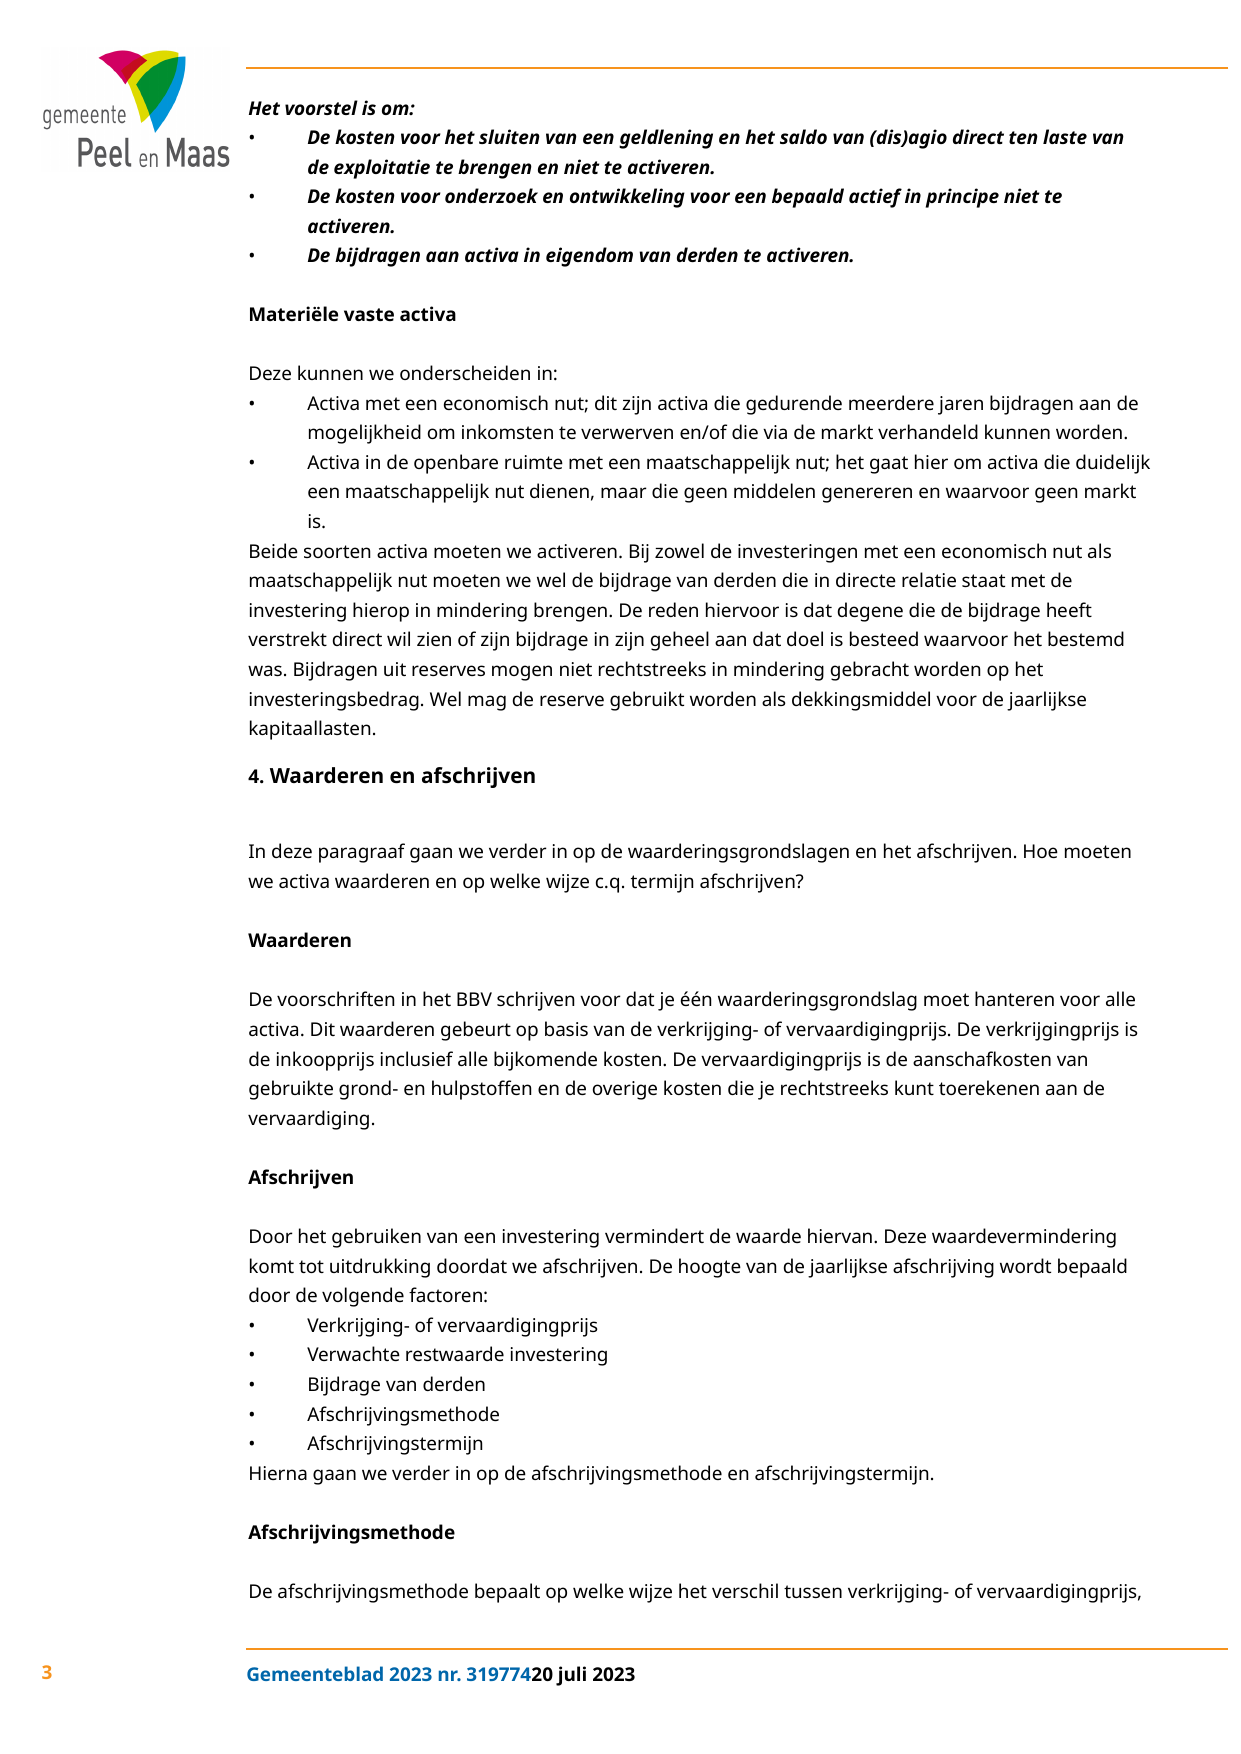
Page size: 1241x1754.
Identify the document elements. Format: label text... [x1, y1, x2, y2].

table_header Het voorstel is om: De kosten voor het sluiten van een geldlening en het saldo van (dis)agio direct ten laste van de exploitatie te brengen en niet te activeren. De kosten voor onderzoek en ontwikkeling voor een bepaald actief in principe niet te activeren. De bijdragen aan activa in eigendom van derden te activeren. [248, 95, 1152, 268]
text 4. Waarderen en afschrijven [248, 761, 1152, 789]
text Afschrijven [248, 1164, 1152, 1190]
text Beide soorten activa moeten we activeren. Bij zowel de investeringen met een economisch nut als maatschappelijk nut moeten we wel de bijdrage van derden die in directe relatie staat met de investering hierop in mindering brengen. De reden hiervoor is dat degene die de bijdrage heeft verstrekt direct wil zien of zijn bijdrage in zijn geheel aan dat doel is besteed waarvoor het bestemd was. Bijdragen uit reserves mogen niet rechtstreeks in mindering gebracht worden op het investeringsbedrag. Wel mag de reserve gebruikt worden als dekkingsmiddel voor de jaarlijkse kapitaallasten. [248, 538, 1152, 741]
text In deze paragraaf gaan we verder in op de waarderingsgrondslagen en het afschrijven. Hoe moeten we activa waarderen en op welke wijze c.q. termijn afschrijven? [248, 839, 1152, 894]
list Bijdrage van derden [248, 1371, 1152, 1397]
list Activa in de openbare ruimte met een maatschappelijk nut; het gaat hier om activa die duidelijk een maatschappelijk nut dienen, maar die geen middelen genereren en waarvoor geen markt is. [248, 449, 1152, 534]
text Waarderen [248, 927, 1152, 953]
list Afschrijvingstermijn [248, 1430, 1152, 1456]
text Door het gebruiken van een investering vermindert de waarde hiervan. Deze waardevermindering komt tot uitdrukking doordat we afschrijven. De hoogte van de jaarlijkse afschrijving wordt bepaald door de volgende factoren: [248, 1223, 1152, 1308]
list Activa met een economisch nut; dit zijn activa die gedurende meerdere jaren bijdragen aan de mogelijkheid om inkomsten te verwerven en/of die via de markt verhandeld kunnen worden. [248, 390, 1152, 445]
list Verkrijging- of vervaardigingprijs [248, 1312, 1152, 1338]
list Afschrijvingsmethode [248, 1401, 1152, 1427]
text De voorschriften in het BBV schrijven voor dat je één waarderingsgrondslag moet hanteren voor alle activa. Dit waarderen gebeurt op basis van de verkrijging- of vervaardigingprijs. De verkrijgingprijs is de inkoopprijs inclusief alle bijkomende kosten. De vervaardigingprijs is de aanschafkosten van gebruikte grond- en hulpstoffen en de overige kosten die je rechtstreeks kunt toerekenen aan de vervaardiging. [248, 987, 1152, 1131]
text Hierna gaan we verder in op de afschrijvingsmethode en afschrijvingstermijn. [248, 1460, 1152, 1486]
text Afschrijvingsmethode [248, 1519, 1152, 1545]
text Materiële vaste activa [248, 301, 1152, 327]
list Verwachte restwaarde investering [248, 1342, 1152, 1367]
text De afschrijvingsmethode bepaalt op welke wijze het verschil tussen verkrijging- of vervaardigingprijs, [248, 1578, 1152, 1604]
text Deze kunnen we onderscheiden in: [248, 360, 1152, 386]
picture [41, 47, 231, 172]
